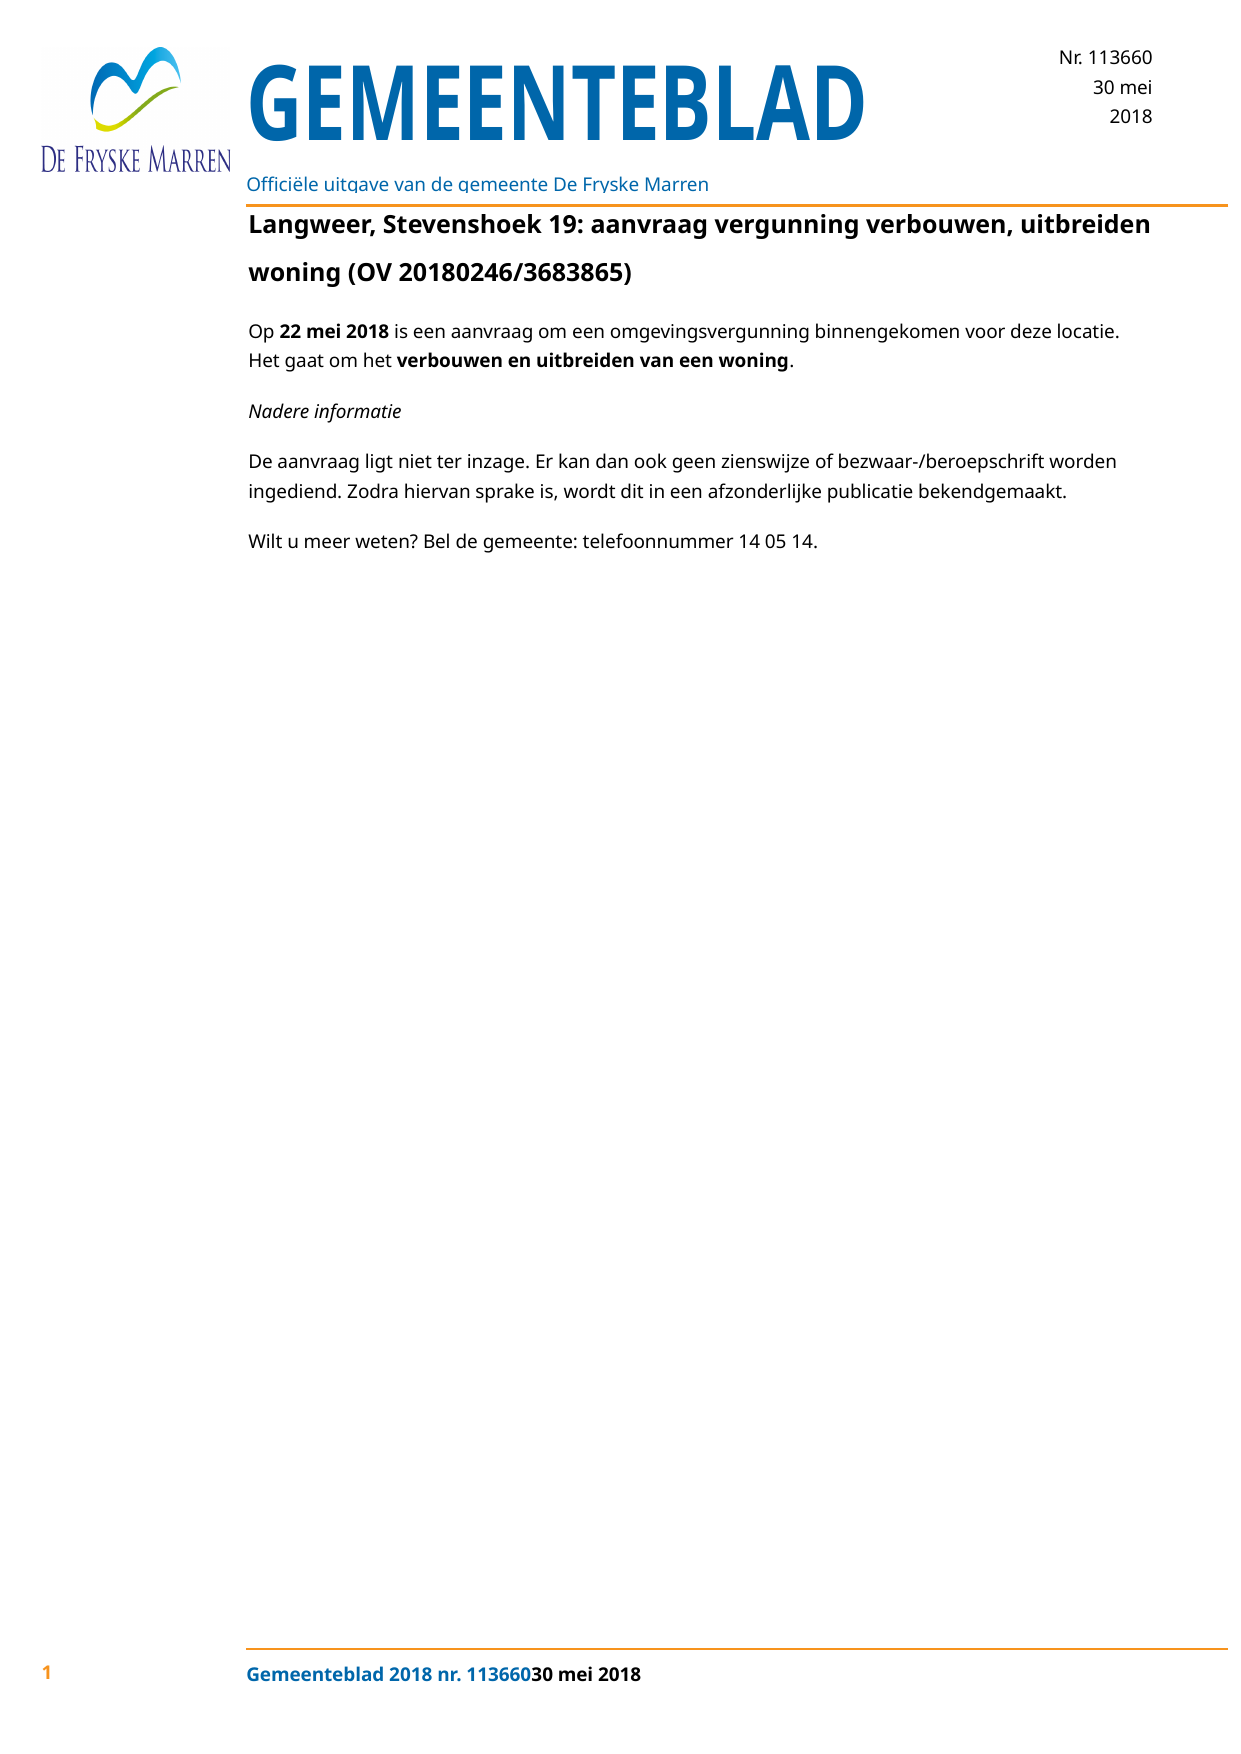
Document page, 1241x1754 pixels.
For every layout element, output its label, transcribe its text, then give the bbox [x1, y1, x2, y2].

text Op 22 mei 2018 is een aanvraag om een omgevingsvergunning binnengekomen voor deze locatie. Het gaat om het verbouwen en uitbreiden van een woning. [248, 318, 1152, 373]
text Wilt u meer weten? Bel de gemeente: telefoonnummer 14 05 14. [248, 528, 1152, 554]
text Langweer, Stevenshoek 19: aanvraag vergunning verbouwen, uitbreiden woning (OV 20180246/3683865) [248, 207, 1152, 288]
text De aanvraag ligt niet ter inzage. Er kan dan ook geen zienswijze of bezwaar-/beroepschrift worden ingediend. Zodra hiervan sprake is, wordt dit in een afzonderlijke publicatie bekendgemaakt. [248, 448, 1152, 504]
text Nadere informatie [248, 398, 1152, 424]
picture [41, 47, 231, 172]
